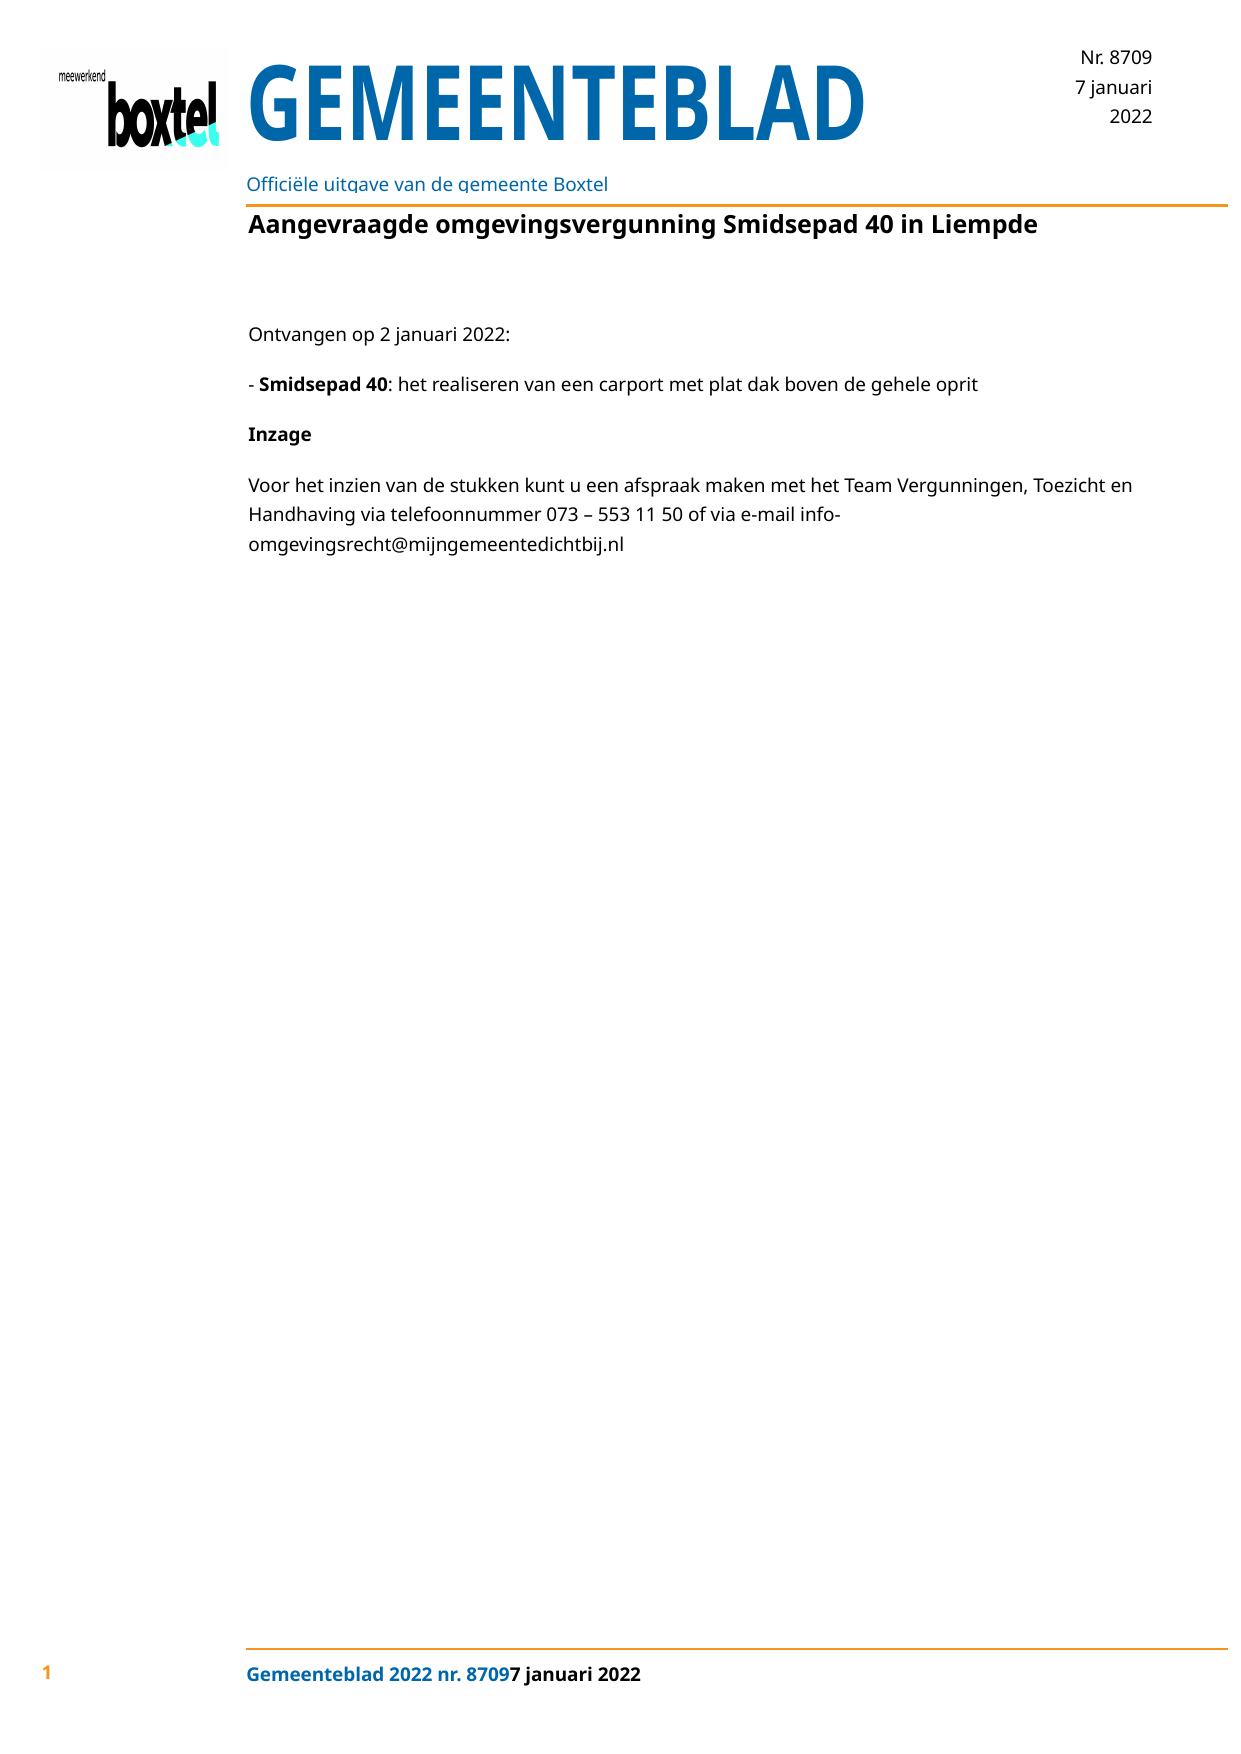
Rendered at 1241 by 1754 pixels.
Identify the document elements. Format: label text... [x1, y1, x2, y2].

text Ontvangen op 2 januari 2022: [248, 321, 1152, 346]
text Inzage [248, 422, 1152, 447]
text - Smidsepad 40: het realiseren van een carport met plat dak boven de gehele oprit [248, 371, 1152, 397]
text Aangevraagde omgevingsvergunning Smidsepad 40 in Liempde [248, 207, 1152, 241]
picture [41, 47, 231, 172]
text Voor het inzien van de stukken kunt u een afspraak maken met het Team Vergunningen, Toezicht en Handhaving via telefoonnummer 073 – 553 11 50 of via e-mail info-omgevingsrecht@mijngemeentedichtbij.nl [248, 472, 1152, 557]
